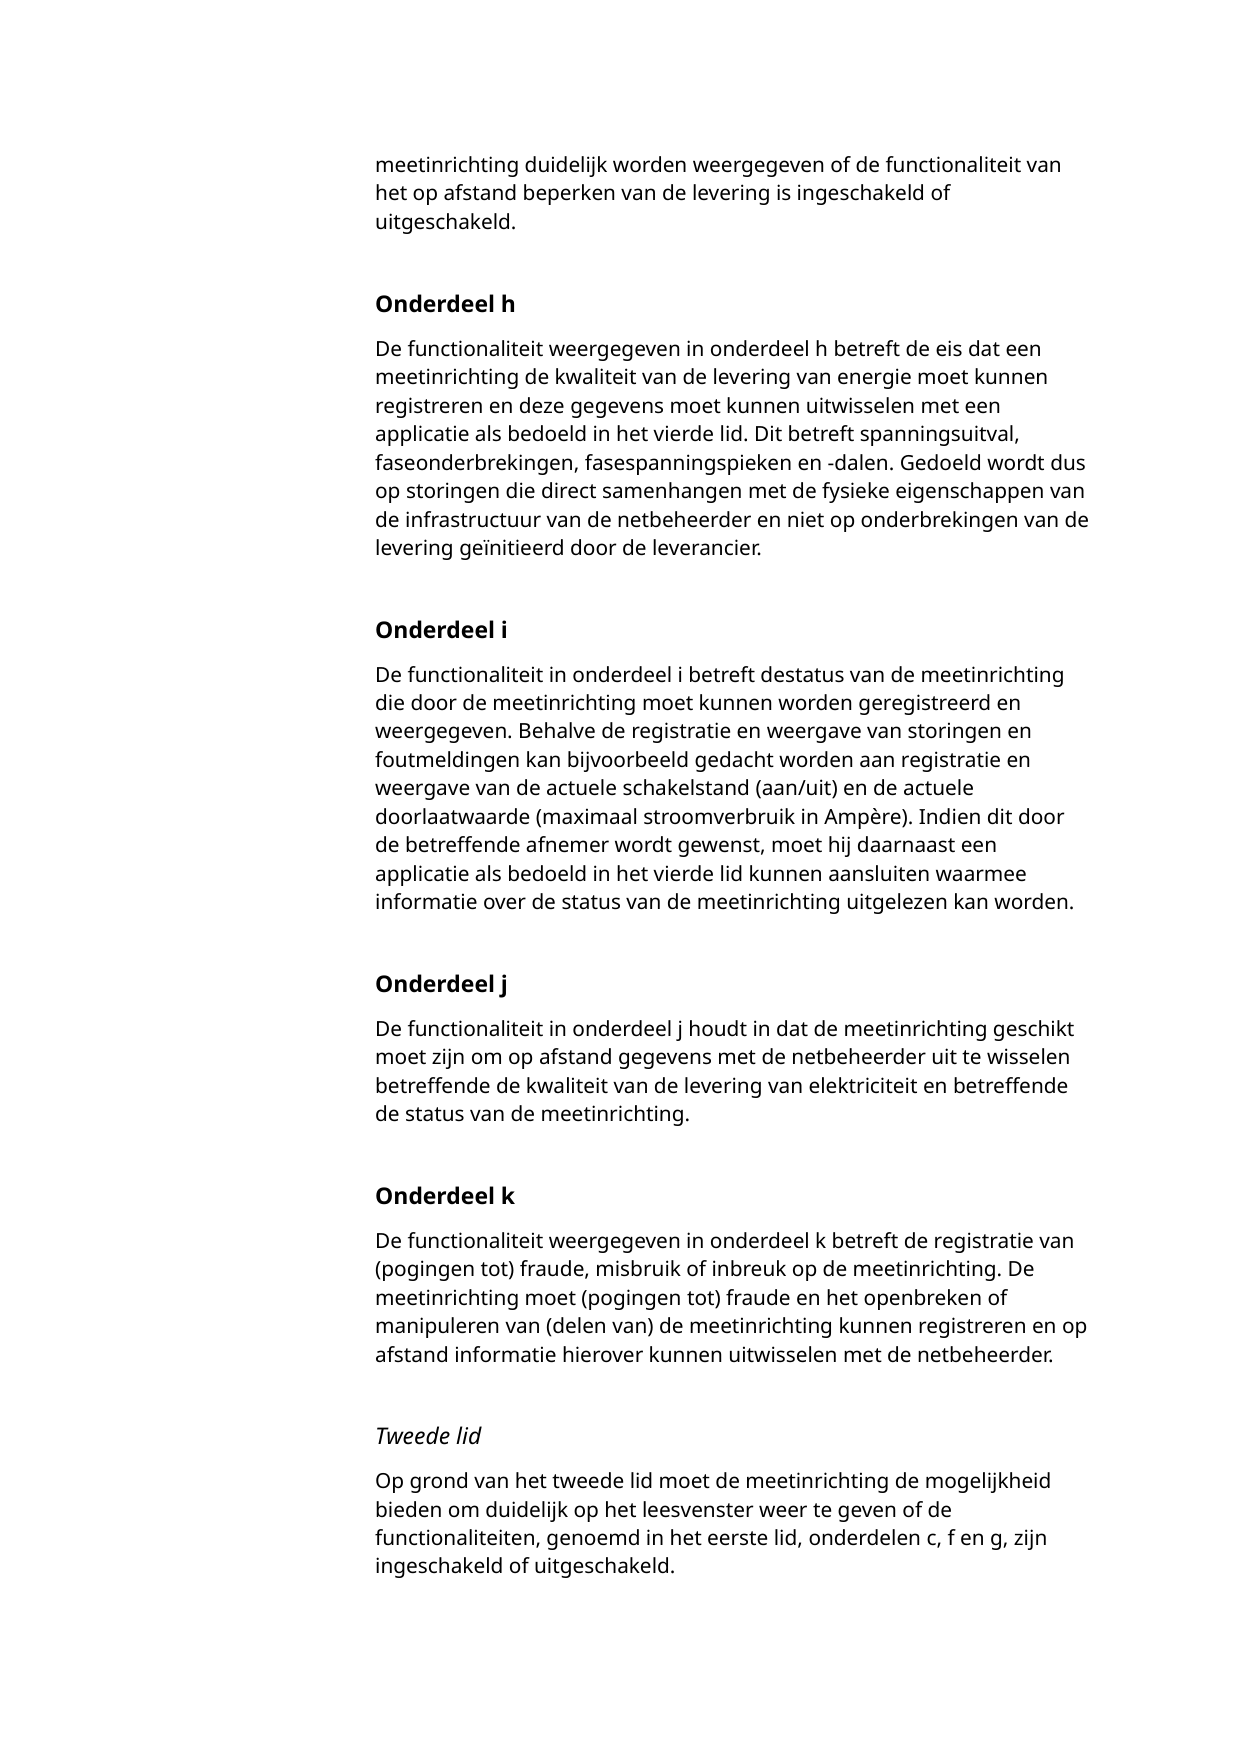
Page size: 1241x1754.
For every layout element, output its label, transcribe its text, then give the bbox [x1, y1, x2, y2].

subtitle Onderdeel k [375, 1180, 1090, 1211]
text De functionaliteit in onderdeel i betreft destatus van de meetinrichting die door de meetinrichting moet kunnen worden geregistreerd en weergegeven. Behalve de registratie en weergave van storingen en foutmeldingen kan bijvoorbeeld gedacht worden aan registratie en weergave van de actuele schakelstand (aan/uit) en de actuele doorlaatwaarde (maximaal stroomverbruik in Ampère). Indien dit door de betreffende afnemer wordt gewenst, moet hij daarnaast een applicatie als bedoeld in het vierde lid kunnen aansluiten waarmee informatie over de status van de meetinrichting uitgelezen kan worden. [375, 660, 1090, 916]
text De functionaliteit weergegeven in onderdeel h betreft de eis dat een meetinrichting de kwaliteit van de levering van energie moet kunnen registreren en deze gegevens moet kunnen uitwisselen met een applicatie als bedoeld in het vierde lid. Dit betreft spanningsuitval, faseonderbrekingen, fasespanningspieken en -dalen. Gedoeld wordt dus op storingen die direct samenhangen met de fysieke eigenschappen van de infrastructuur van de netbeheerder en niet op onderbrekingen van de levering geïnitieerd door de leverancier. [375, 334, 1090, 562]
text Op grond van het tweede lid moet de meetinrichting de mogelijkheid bieden om duidelijk op het leesvenster weer te geven of de functionaliteiten, genoemd in het eerste lid, onderdelen c, f en g, zijn ingeschakeld of uitgeschakeld. [375, 1466, 1090, 1580]
text meetinrichting duidelijk worden weergegeven of de functionaliteit van het op afstand beperken van de levering is ingeschakeld of uitgeschakeld. [375, 150, 1090, 235]
subtitle Tweede lid [375, 1420, 1090, 1451]
text De functionaliteit in onderdeel j houdt in dat de meetinrichting geschikt moet zijn om op afstand gegevens met de netbeheerder uit te wisselen betreffende de kwaliteit van de levering van elektriciteit en betreffende de status van de meetinrichting. [375, 1014, 1090, 1128]
subtitle Onderdeel j [375, 968, 1090, 999]
subtitle Onderdeel h [375, 288, 1090, 319]
text De functionaliteit weergegeven in onderdeel k betreft de registratie van (pogingen tot) fraude, misbruik of inbreuk op de meetinrichting. De meetinrichting moet (pogingen tot) fraude en het openbreken of manipuleren van (delen van) de meetinrichting kunnen registreren en op afstand informatie hierover kunnen uitwisselen met de netbeheerder. [375, 1226, 1090, 1368]
subtitle Onderdeel i [375, 613, 1090, 645]
